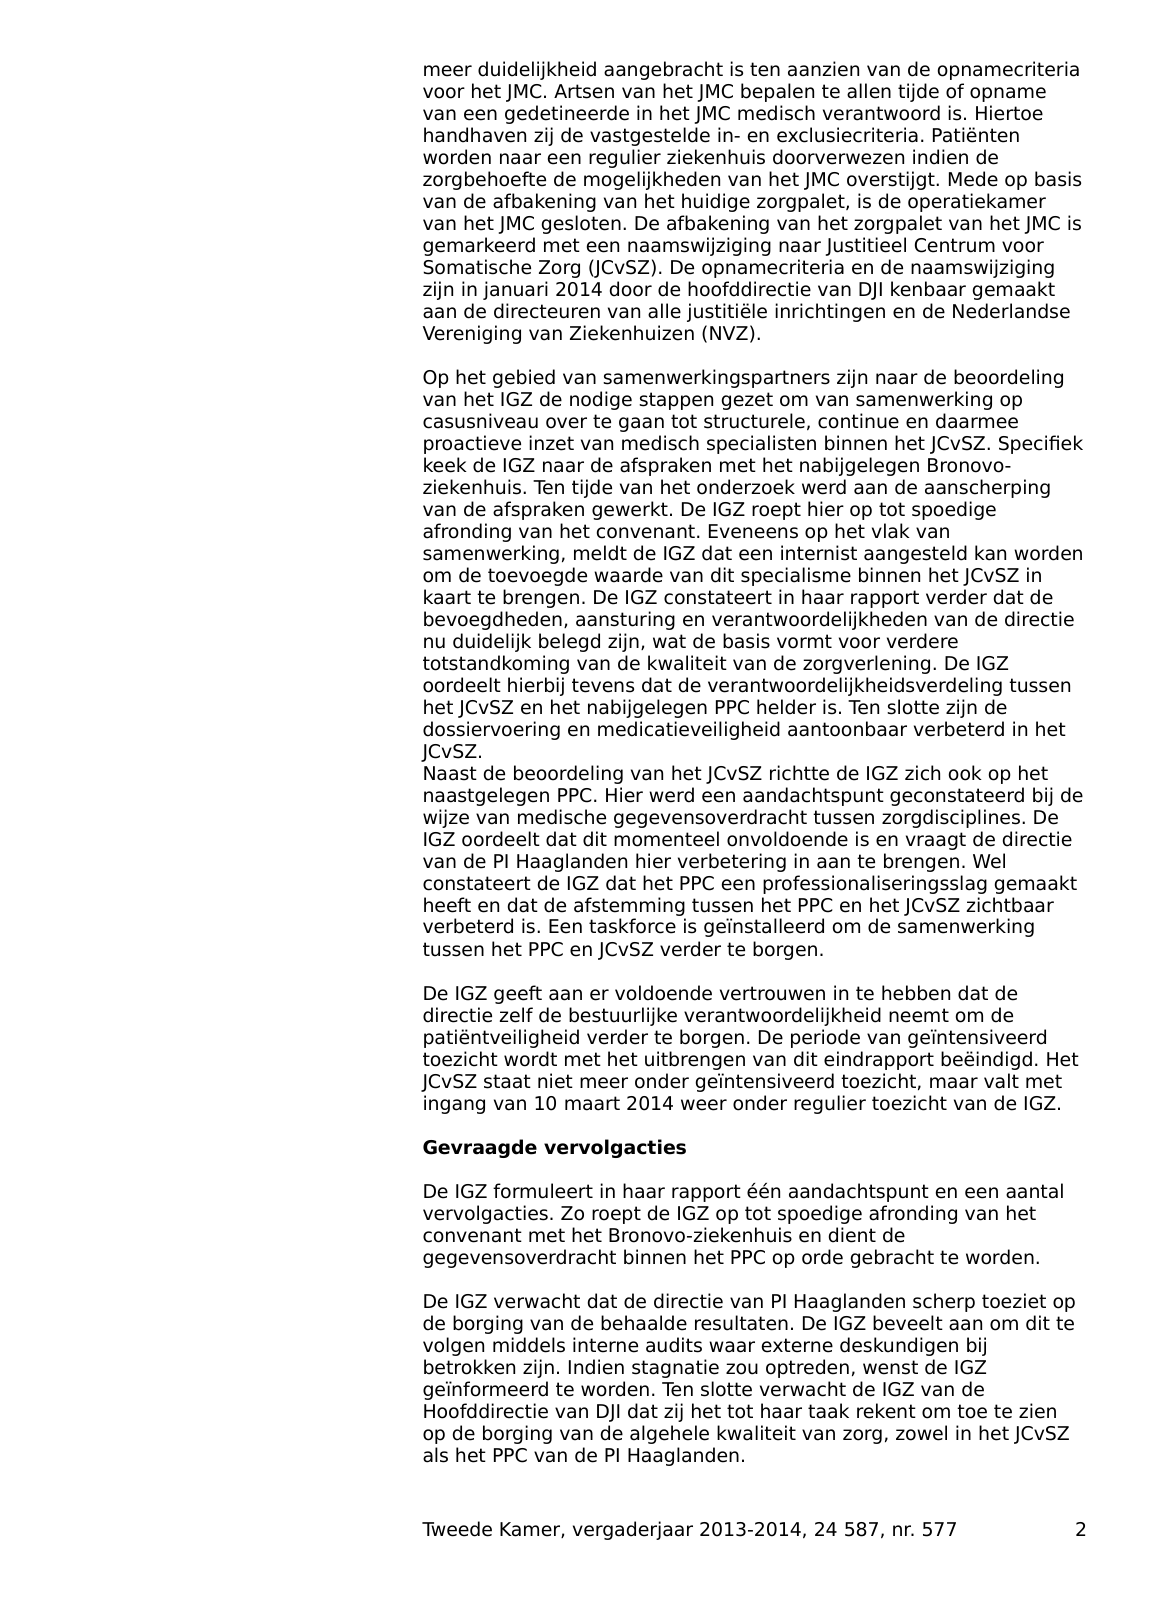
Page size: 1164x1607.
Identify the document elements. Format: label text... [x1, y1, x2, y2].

text Naast de beoordeling van het JCvSZ richtte de IGZ zich ook op het naastgelegen PPC. Hier werd een aandachtspunt geconstateerd bij de wijze van medische gegevensoverdracht tussen zorgdisciplines. De IGZ oordeelt dat dit momenteel onvoldoende is en vraagt de directie van de PI Haaglanden hier verbetering in aan te brengen. Wel constateert de IGZ dat het PPC een professionaliseringsslag gemaakt heeft en dat de afstemming tussen het PPC en het JCvSZ zichtbaar verbeterd is. Een taskforce is geïnstalleerd om de samenwerking tussen het PPC en JCvSZ verder te borgen. [422, 763, 1087, 960]
text De IGZ verwacht dat de directie van PI Haaglanden scherp toeziet op de borging van de behaalde resultaten. De IGZ beveelt aan om dit te volgen middels interne audits waar externe deskundigen bij betrokken zijn. Indien stagnatie zou optreden, wenst de IGZ geïnformeerd te worden. Ten slotte verwacht de IGZ van de Hoofddirectie van DJI dat zij het tot haar taak rekent om toe te zien op de borging van de algehele kwaliteit van zorg, zowel in het JCvSZ als het PPC van de PI Haaglanden. [422, 1291, 1087, 1467]
text De IGZ formuleert in haar rapport één aandachtspunt en een aantal vervolgacties. Zo roept de IGZ op tot spoedige afronding van het convenant met het Bronovo-ziekenhuis en dient de gegevensoverdracht binnen het PPC op orde gebracht te worden. [422, 1181, 1087, 1269]
subtitle Gevraagde vervolgacties [422, 1137, 1087, 1159]
text Op het gebied van samenwerkingspartners zijn naar de beoordeling van het IGZ de nodige stappen gezet om van samenwerking op casusniveau over te gaan tot structurele, continue en daarmee proactieve inzet van medisch specialisten binnen het JCvSZ. Specifiek keek de IGZ naar de afspraken met het nabijgelegen Bronovo-ziekenhuis. Ten tijde van het onderzoek werd aan de aanscherping van de afspraken gewerkt. De IGZ roept hier op tot spoedige afronding van het convenant. Eveneens op het vlak van samenwerking, meldt de IGZ dat een internist aangesteld kan worden om de toevoegde waarde van dit specialisme binnen het JCvSZ in kaart te brengen. De IGZ constateert in haar rapport verder dat de bevoegdheden, aansturing en verantwoordelijkheden van de directie nu duidelijk belegd zijn, wat de basis vormt voor verdere totstandkoming van de kwaliteit van de zorgverlening. De IGZ oordeelt hierbij tevens dat de verantwoordelijkheidsverdeling tussen het JCvSZ en het nabijgelegen PPC helder is. Ten slotte zijn de dossiervoering en medicatieveiligheid aantoonbaar verbeterd in het JCvSZ. [422, 367, 1087, 763]
text meer duidelijkheid aangebracht is ten aanzien van de opnamecriteria voor het JMC. Artsen van het JMC bepalen te allen tijde of opname van een gedetineerde in het JMC medisch verantwoord is. Hiertoe handhaven zij de vastgestelde in- en exclusiecriteria. Patiënten worden naar een regulier ziekenhuis doorverwezen indien de zorgbehoefte de mogelijkheden van het JMC overstijgt. Mede op basis van de afbakening van het huidige zorgpalet, is de operatiekamer van het JMC gesloten. De afbakening van het zorgpalet van het JMC is gemarkeerd met een naamswijziging naar Justitieel Centrum voor Somatische Zorg (JCvSZ). De opnamecriteria en de naamswijziging zijn in januari 2014 door de hoofddirectie van DJI kenbaar gemaakt aan de directeuren van alle justitiële inrichtingen en de Nederlandse Vereniging van Ziekenhuizen (NVZ). [422, 59, 1087, 345]
text De IGZ geeft aan er voldoende vertrouwen in te hebben dat de directie zelf de bestuurlijke verantwoordelijkheid neemt om de patiëntveiligheid verder te borgen. De periode van geïntensiveerd toezicht wordt met het uitbrengen van dit eindrapport beëindigd. Het JCvSZ staat niet meer onder geïntensiveerd toezicht, maar valt met ingang van 10 maart 2014 weer onder regulier toezicht van de IGZ. [422, 983, 1087, 1114]
